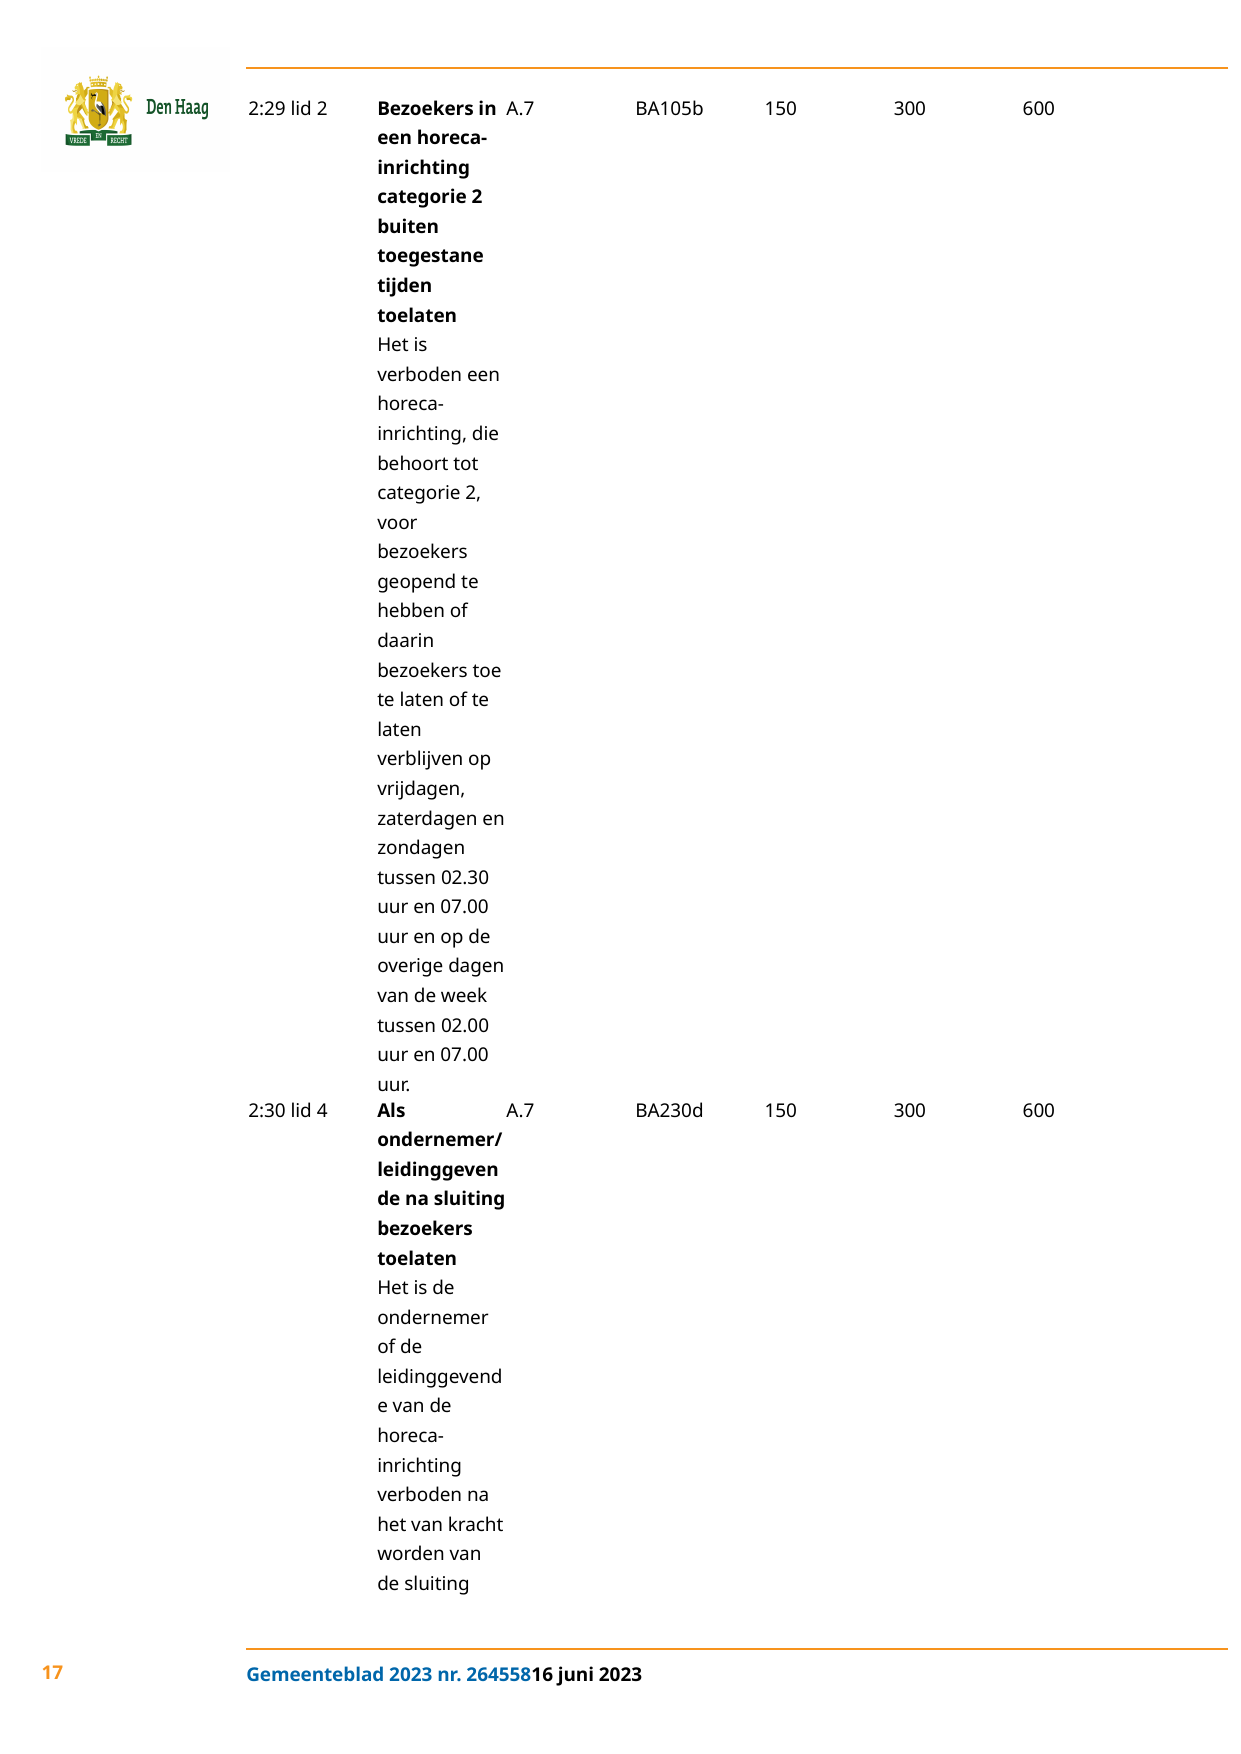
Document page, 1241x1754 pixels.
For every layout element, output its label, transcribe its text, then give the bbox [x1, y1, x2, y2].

table_cell A.7 [506, 1097, 635, 1596]
table_cell 300 [894, 1097, 1022, 1596]
picture [41, 47, 231, 172]
table_cell 300 [894, 95, 1022, 1097]
table_cell 2:29 lid 2 [248, 95, 377, 1097]
table_cell BA230d [635, 1097, 764, 1596]
table_cell 600 [1023, 1097, 1152, 1596]
table_cell BA105b [635, 95, 764, 1097]
table_cell 150 [764, 1097, 893, 1596]
table_cell A.7 [506, 95, 635, 1097]
table_cell Bezoekers in een horeca-inrichting categorie 2 buiten toegestane tijden toelaten Het is verboden een horeca-inrichting, die behoort tot categorie 2, voor bezoekers geopend te hebben of daarin bezoekers toe te laten of te laten verblijven op vrijdagen, zaterdagen en zondagen tussen 02.30 uur en 07.00 uur en op de overige dagen van de week tussen 02.00 uur en 07.00 uur. [377, 95, 506, 1097]
table_cell 2:30 lid 4 [248, 1097, 377, 1596]
table_cell 600 [1023, 95, 1152, 1097]
table_cell 150 [764, 95, 893, 1097]
table_cell Als ondernemer/leidinggevende na sluiting bezoekers toelaten Het is de ondernemer of de leidinggevende van de horeca-inrichting verboden na het van kracht worden van de sluiting [377, 1097, 506, 1596]
